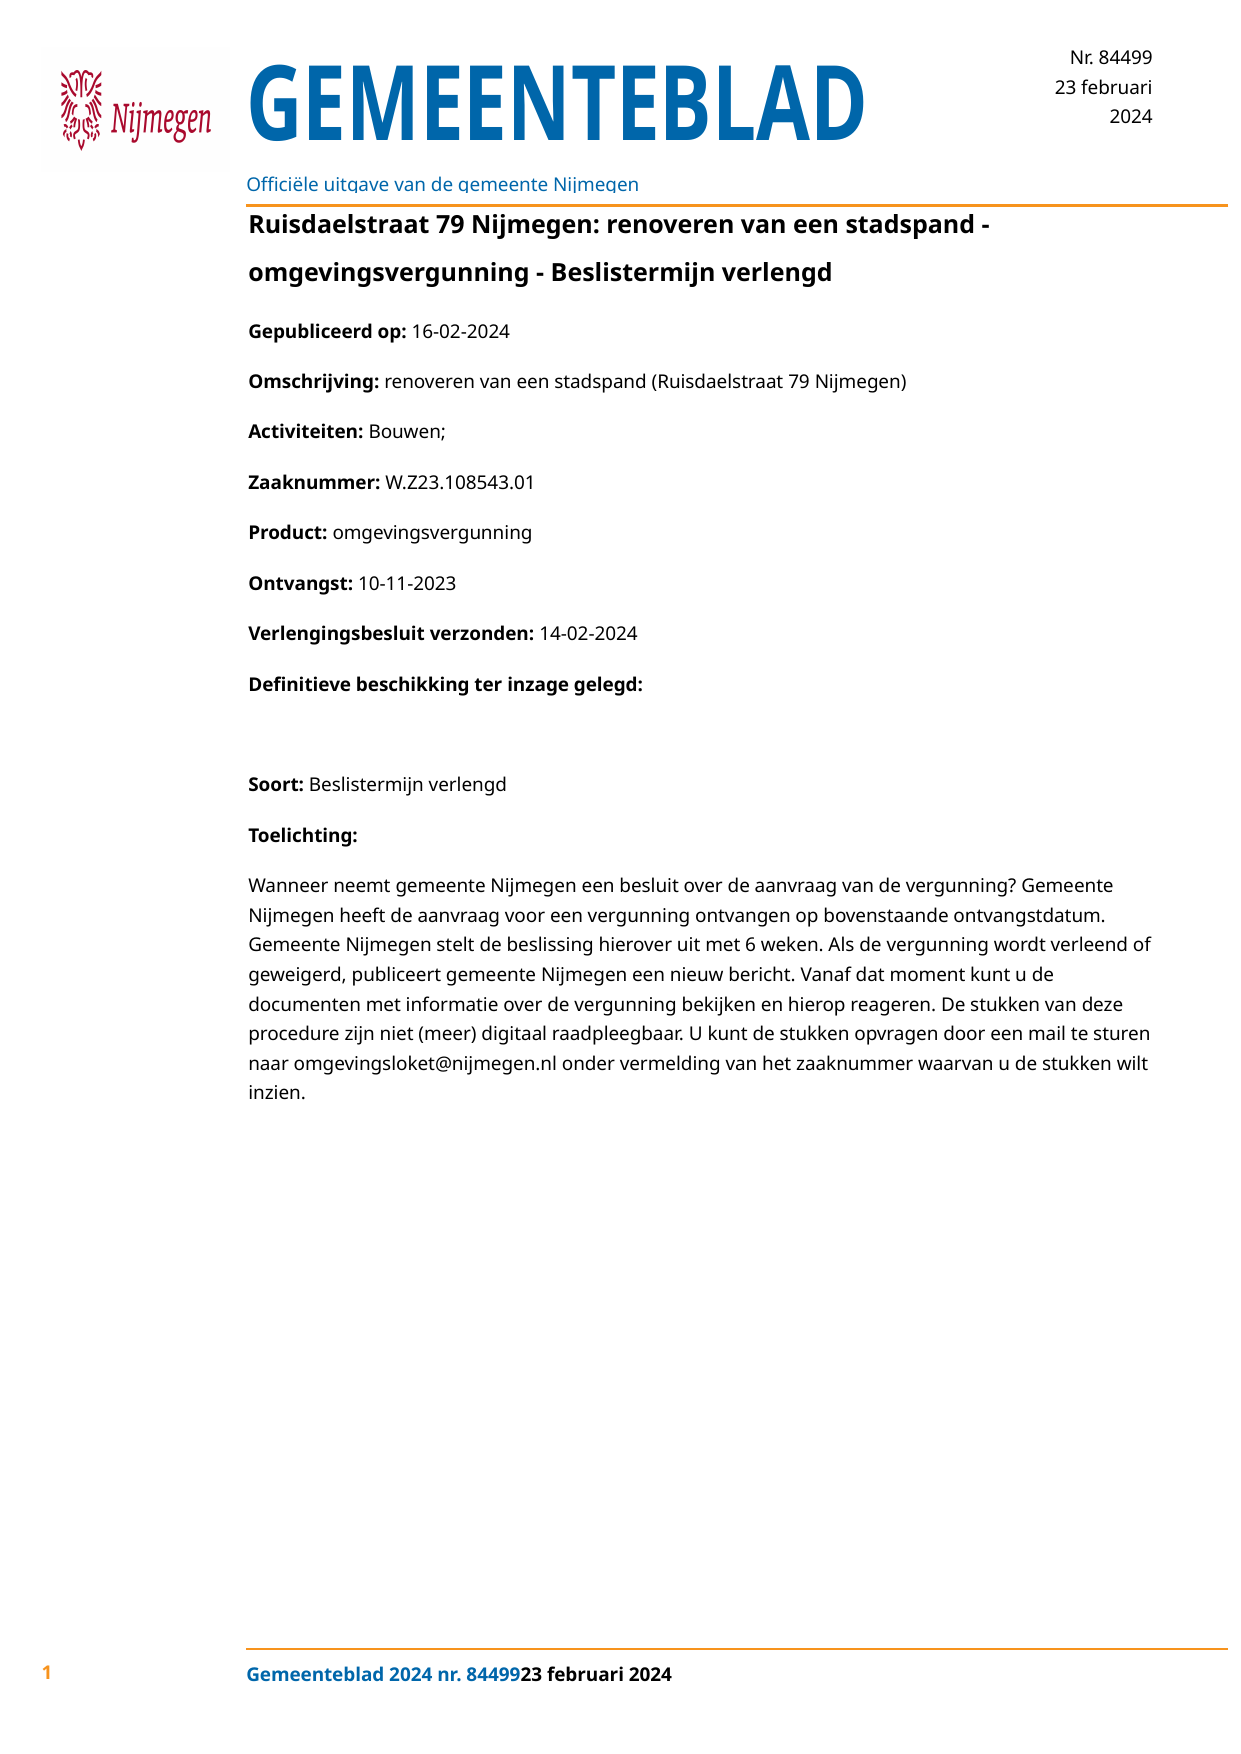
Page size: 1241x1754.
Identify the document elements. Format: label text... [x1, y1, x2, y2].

text Product: omgevingsvergunning [248, 519, 1152, 545]
text Definitieve beschikking ter inzage gelegd: [248, 671, 1152, 697]
text Wanneer neemt gemeente Nijmegen een besluit over de aanvraag van de vergunning? Gemeente Nijmegen heeft de aanvraag voor een vergunning ontvangen op bovenstaande ontvangstdatum. Gemeente Nijmegen stelt de beslissing hierover uit met 6 weken. Als de vergunning wordt verleend of geweigerd, publiceert gemeente Nijmegen een nieuw bericht. Vanaf dat moment kunt u de documenten met informatie over de vergunning bekijken en hierop reageren. De stukken van deze procedure zijn niet (meer) digitaal raadpleegbaar. U kunt de stukken opvragen door een mail te sturen naar omgevingsloket@nijmegen.nl onder vermelding van het zaaknummer waarvan u de stukken wilt inzien. [248, 872, 1152, 1105]
text Toelichting: [248, 822, 1152, 848]
text Verlengingsbesluit verzonden: 14-02-2024 [248, 620, 1152, 646]
text Ruisdaelstraat 79 Nijmegen: renoveren van een stadspand - omgevingsvergunning - Beslistermijn verlengd [248, 207, 1152, 288]
text Ontvangst: 10-11-2023 [248, 570, 1152, 596]
picture [41, 47, 231, 172]
text Soort: Beslistermijn verlengd [248, 772, 1152, 797]
text Zaaknummer: W.Z23.108543.01 [248, 469, 1152, 495]
text Omschrijving: renoveren van een stadspand (Ruisdaelstraat 79 Nijmegen) [248, 368, 1152, 394]
text Gepubliceerd op: 16-02-2024 [248, 318, 1152, 344]
text Activiteiten: Bouwen; [248, 419, 1152, 444]
